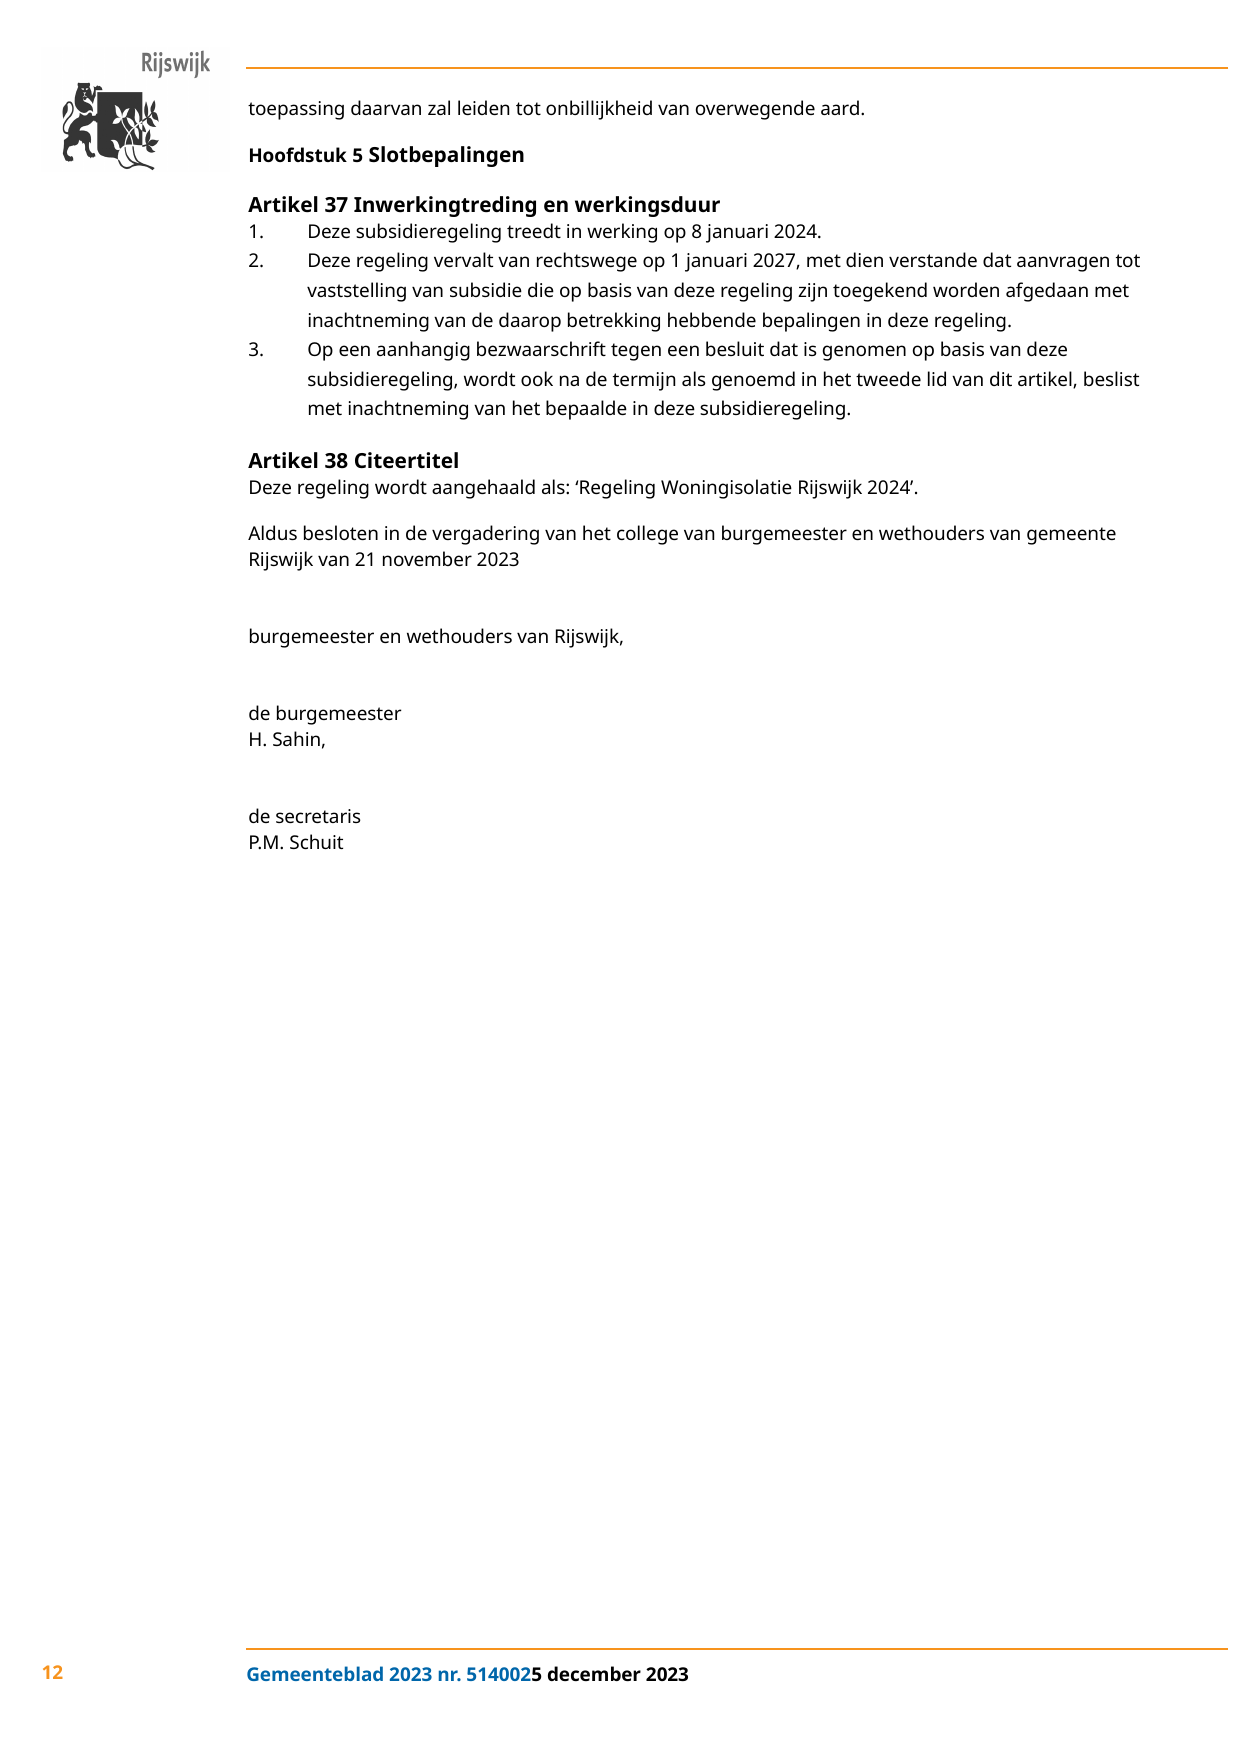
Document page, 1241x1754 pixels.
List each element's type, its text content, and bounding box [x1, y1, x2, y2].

text Deze regeling wordt aangehaald als: ‘Regeling Woningisolatie Rijswijk 2024’. [248, 474, 1152, 500]
text Artikel 37 Inwerkingtreding en werkingsduur [248, 190, 1152, 218]
text toepassing daarvan zal leiden tot onbillijkheid van overwegende aard. [248, 95, 1152, 121]
text P.M. Schuit [248, 829, 1152, 854]
picture [41, 47, 231, 172]
text Aldus besloten in de vergadering van het college van burgemeester en wethouders van gemeente Rijswijk van 21 november 2023 [248, 520, 1152, 572]
text burgemeester en wethouders van Rijswijk, [248, 623, 1152, 649]
text Hoofdstuk 5 Slotbepalingen [248, 140, 1152, 169]
text Artikel 38 Citeertitel [248, 446, 1152, 474]
text de secretaris [248, 803, 1152, 829]
list Op een aanhangig bezwaarschrift tegen een besluit dat is genomen op basis van deze subsidieregeling, wordt ook na de termijn als genoemd in het tweede lid van dit artikel, beslist met inachtneming van het bepaalde in deze subsidieregeling. [248, 336, 1152, 421]
list Deze regeling vervalt van rechtswege op 1 januari 2027, met dien verstande dat aanvragen tot vaststelling van subsidie die op basis van deze regeling zijn toegekend worden afgedaan met inachtneming van de daarop betrekking hebbende bepalingen in deze regeling. [248, 248, 1152, 333]
text de burgemeester [248, 700, 1152, 726]
text H. Sahin, [248, 726, 1152, 752]
list Deze subsidieregeling treedt in werking op 8 januari 2024. [248, 218, 1152, 244]
